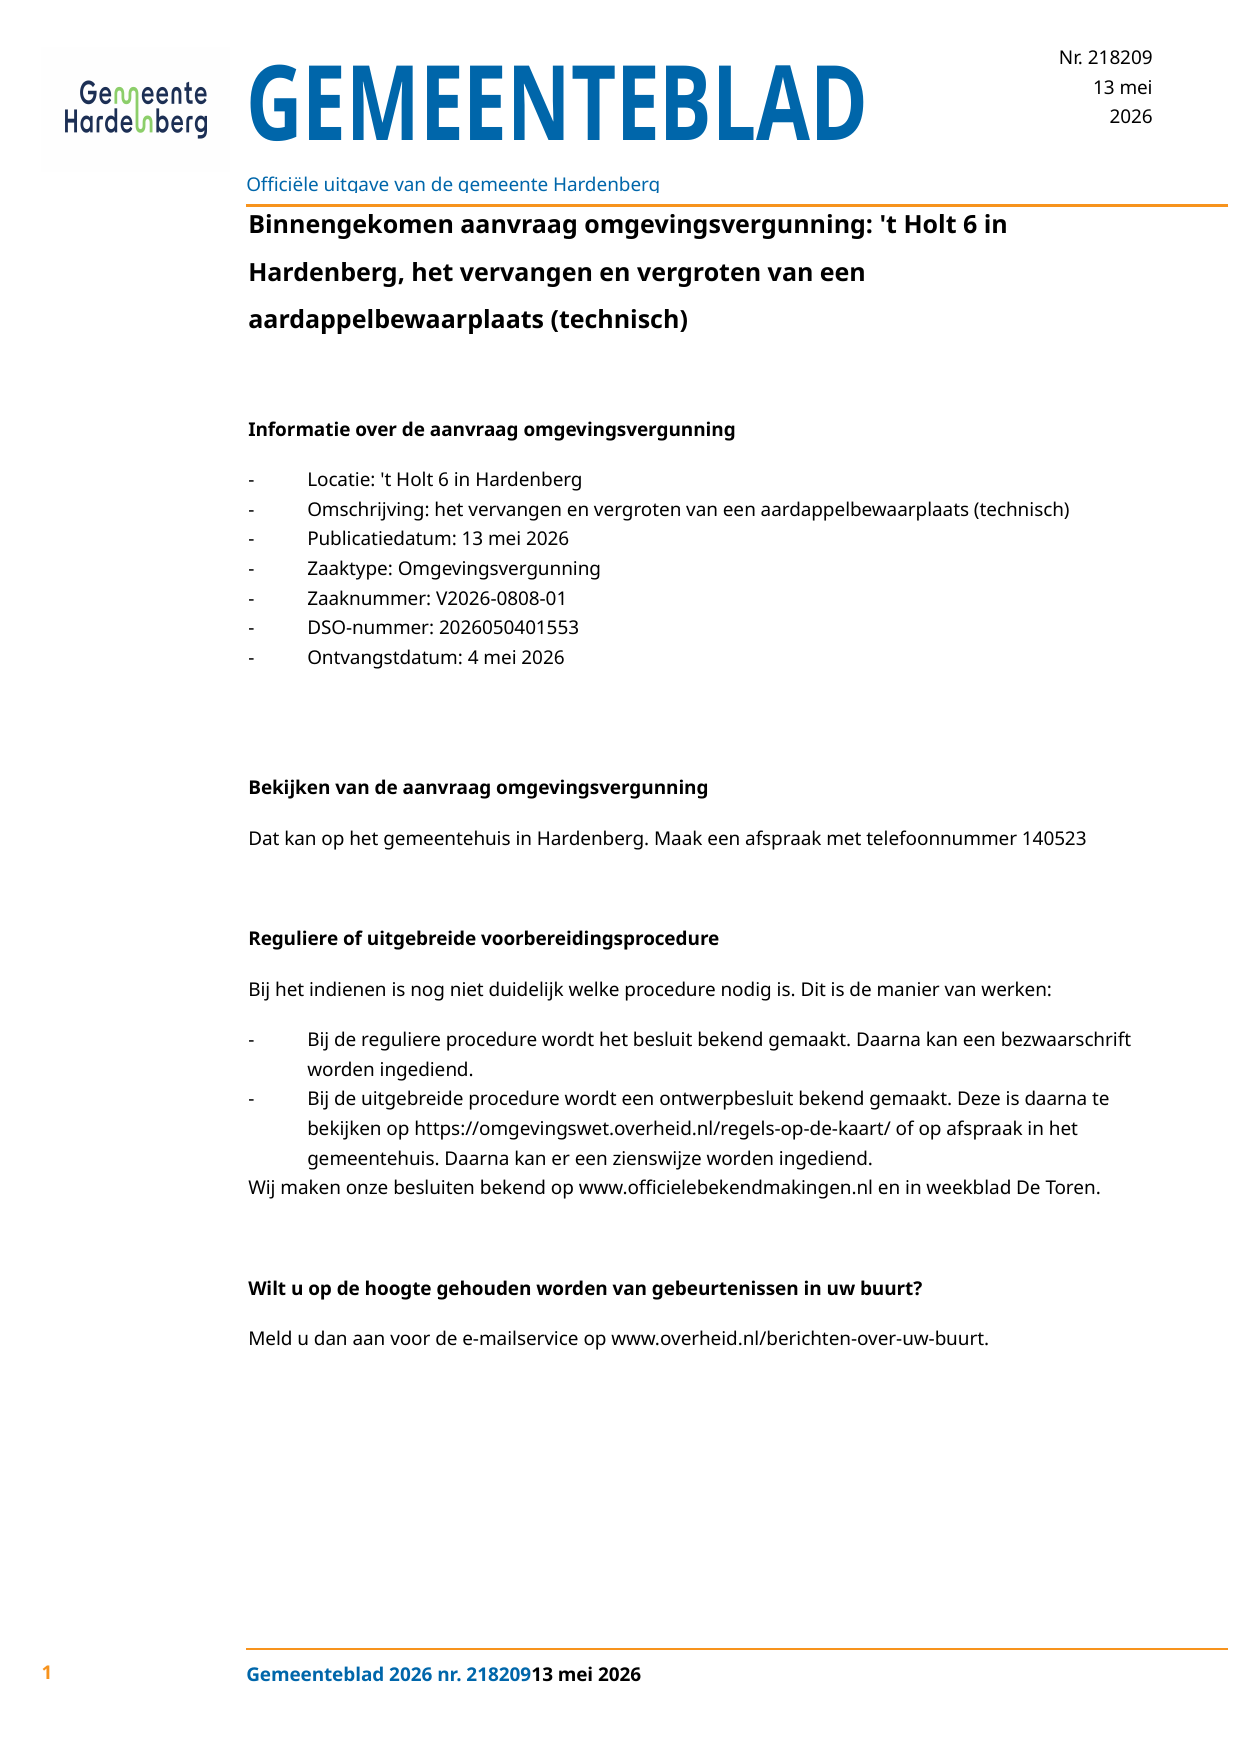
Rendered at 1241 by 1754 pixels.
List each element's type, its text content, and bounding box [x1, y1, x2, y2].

picture [41, 47, 231, 172]
text Wilt u op de hoogte gehouden worden van gebeurtenissen in uw buurt? [248, 1275, 1152, 1301]
text Informatie over de aanvraag omgevingsvergunning [248, 416, 1152, 442]
text Wij maken onze besluiten bekend op www.officielebekendmakingen.nl en in weekblad De Toren. [248, 1174, 1152, 1200]
list Omschrijving: het vervangen en vergroten van een aardappelbewaarplaats (technisch) [248, 496, 1152, 522]
list Locatie: 't Holt 6 in Hardenberg [248, 466, 1152, 492]
text Bij het indienen is nog niet duidelijk welke procedure nodig is. Dit is de manier van werken: [248, 976, 1152, 1002]
text Reguliere of uitgebreide voorbereidingsprocedure [248, 926, 1152, 951]
list Publicatiedatum: 13 mei 2026 [248, 526, 1152, 551]
list Ontvangstdatum: 4 mei 2026 [248, 644, 1152, 669]
list Bij de reguliere procedure wordt het besluit bekend gemaakt. Daarna kan een bezwaarschrift worden ingediend. [248, 1026, 1152, 1082]
text Dat kan op het gemeentehuis in Hardenberg. Maak een afspraak met telefoonnummer 140523 [248, 825, 1152, 850]
text Binnengekomen aanvraag omgevingsvergunning: 't Holt 6 in Hardenberg, het vervangen en vergroten van een aardappelbewaarplaats (technisch) [248, 207, 1152, 336]
text Meld u dan aan voor de e-mailservice op www.overheid.nl/berichten-over-uw-buurt. [248, 1326, 1152, 1351]
list Bij de uitgebreide procedure wordt een ontwerpbesluit bekend gemaakt. Deze is daarna te bekijken op https://omgevingswet.overheid.nl/regels-op-de-kaart/ of op afspraak in het gemeentehuis. Daarna kan er een zienswijze worden ingediend. [248, 1086, 1152, 1170]
list Zaaknummer: V2026-0808-01 [248, 585, 1152, 610]
list DSO-nummer: 2026050401553 [248, 614, 1152, 640]
text Bekijken van de aanvraag omgevingsvergunning [248, 774, 1152, 800]
list Zaaktype: Omgevingsvergunning [248, 555, 1152, 581]
